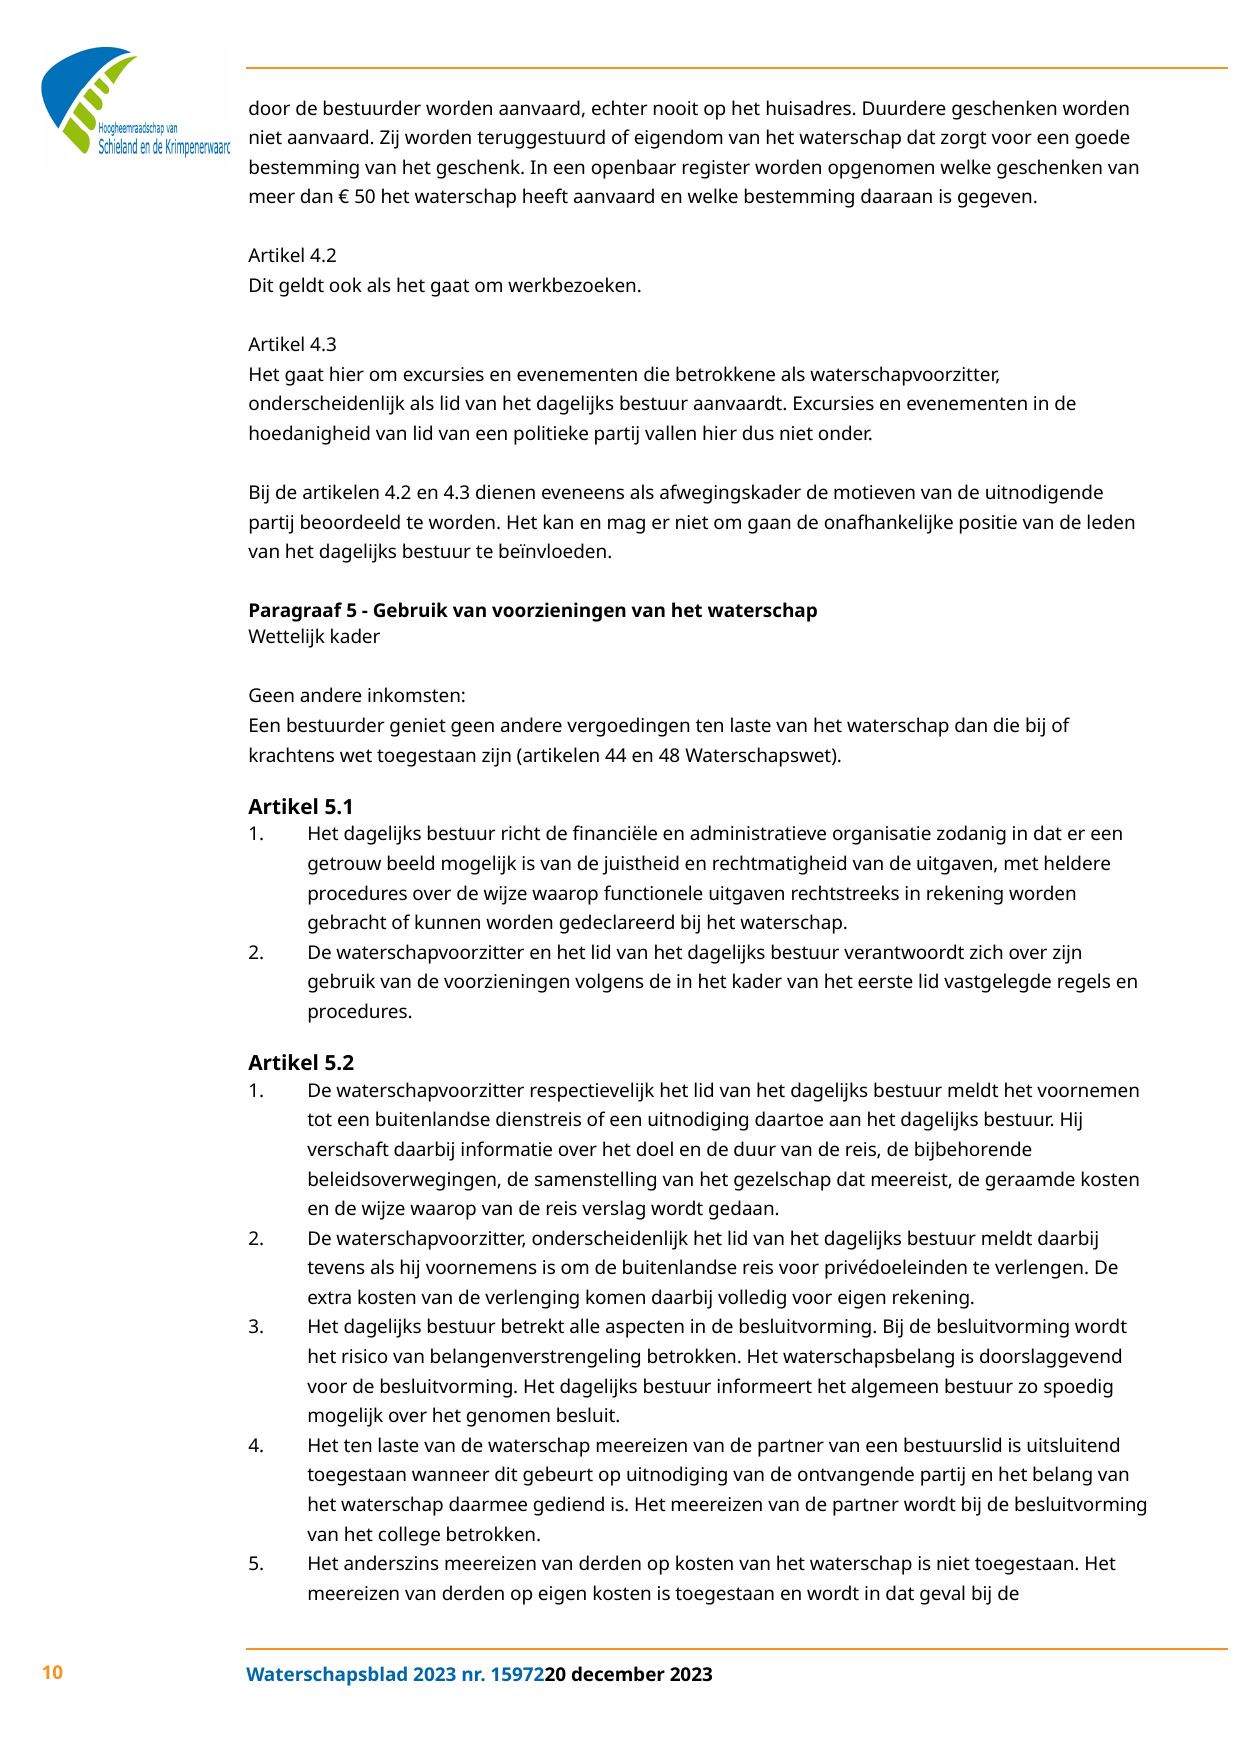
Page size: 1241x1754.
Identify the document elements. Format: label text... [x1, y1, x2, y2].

picture [41, 47, 231, 172]
list Het anderszins meereizen van derden op kosten van het waterschap is niet toegestaan. Het meereizen van derden op eigen kosten is toegestaan en wordt in dat geval bij de [248, 1550, 1152, 1606]
text Het gaat hier om excursies en evenementen die betrokkene als waterschapvoorzitter, onderscheidenlijk als lid van het dagelijks bestuur aanvaardt. Excursies en evenementen in de hoedanigheid van lid van een politieke partij vallen hier dus niet onder. [248, 361, 1152, 446]
text Geen andere inkomsten: [248, 683, 1152, 708]
list Het dagelijks bestuur richt de financiële en administratieve organisatie zodanig in dat er een getrouw beeld mogelijk is van de juistheid en rechtmatigheid van de uitgaven, met heldere procedures over de wijze waarop functionele uitgaven rechtstreeks in rekening worden gebracht of kunnen worden gedeclareerd bij het waterschap. [248, 821, 1152, 935]
text Dit geldt ook als het gaat om werkbezoeken. [248, 272, 1152, 298]
text door de bestuurder worden aanvaard, echter nooit op het huisadres. Duurdere geschenken worden niet aanvaard. Zij worden teruggestuurd of eigendom van het waterschap dat zorgt voor een goede bestemming van het geschenk. In een openbaar register worden opgenomen welke geschenken van meer dan € 50 het waterschap heeft aanvaard en welke bestemming daaraan is gegeven. [248, 95, 1152, 209]
text Artikel 4.2 [248, 243, 1152, 268]
text Wettelijk kader [248, 623, 1152, 649]
text Paragraaf 5 - Gebruik van voorzieningen van het waterschap [248, 598, 1152, 623]
list De waterschapvoorzitter, onderscheidenlijk het lid van het dagelijks bestuur meldt daarbij tevens als hij voornemens is om de buitenlandse reis voor privédoeleinden te verlengen. De extra kosten van de verlenging komen daarbij volledig voor eigen rekening. [248, 1225, 1152, 1310]
text Artikel 4.3 [248, 331, 1152, 357]
text Een bestuurder geniet geen andere vergoedingen ten laste van het waterschap dan die bij of krachtens wet toegestaan zijn (artikelen 44 en 48 Waterschapswet). [248, 712, 1152, 767]
text Artikel 5.2 [248, 1048, 1152, 1077]
list De waterschapvoorzitter respectievelijk het lid van het dagelijks bestuur meldt het voornemen tot een buitenlandse dienstreis of een uitnodiging daartoe aan het dagelijks bestuur. Hij verschaft daarbij informatie over het doel en de duur van de reis, de bijbehorende beleidsoverwegingen, de samenstelling van het gezelschap dat meereist, de geraamde kosten en de wijze waarop van de reis verslag wordt gedaan. [248, 1077, 1152, 1221]
list Het ten laste van de waterschap meereizen van de partner van een bestuurslid is uitsluitend toegestaan wanneer dit gebeurt op uitnodiging van de ontvangende partij en het belang van het waterschap daarmee gediend is. Het meereizen van de partner wordt bij de besluitvorming van het college betrokken. [248, 1432, 1152, 1546]
text Bij de artikelen 4.2 en 4.3 dienen eveneens als afwegingskader de motieven van de uitnodigende partij beoordeeld te worden. Het kan en mag er niet om gaan de onafhankelijke positie van de leden van het dagelijks bestuur te beïnvloeden. [248, 479, 1152, 564]
list Het dagelijks bestuur betrekt alle aspecten in de besluitvorming. Bij de besluitvorming wordt het risico van belangenverstrengeling betrokken. Het waterschapsbelang is doorslaggevend voor de besluitvorming. Het dagelijks bestuur informeert het algemeen bestuur zo spoedig mogelijk over het genomen besluit. [248, 1314, 1152, 1428]
text Artikel 5.1 [248, 792, 1152, 821]
list De waterschapvoorzitter en het lid van het dagelijks bestuur verantwoordt zich over zijn gebruik van de voorzieningen volgens de in het kader van het eerste lid vastgelegde regels en procedures. [248, 939, 1152, 1024]
